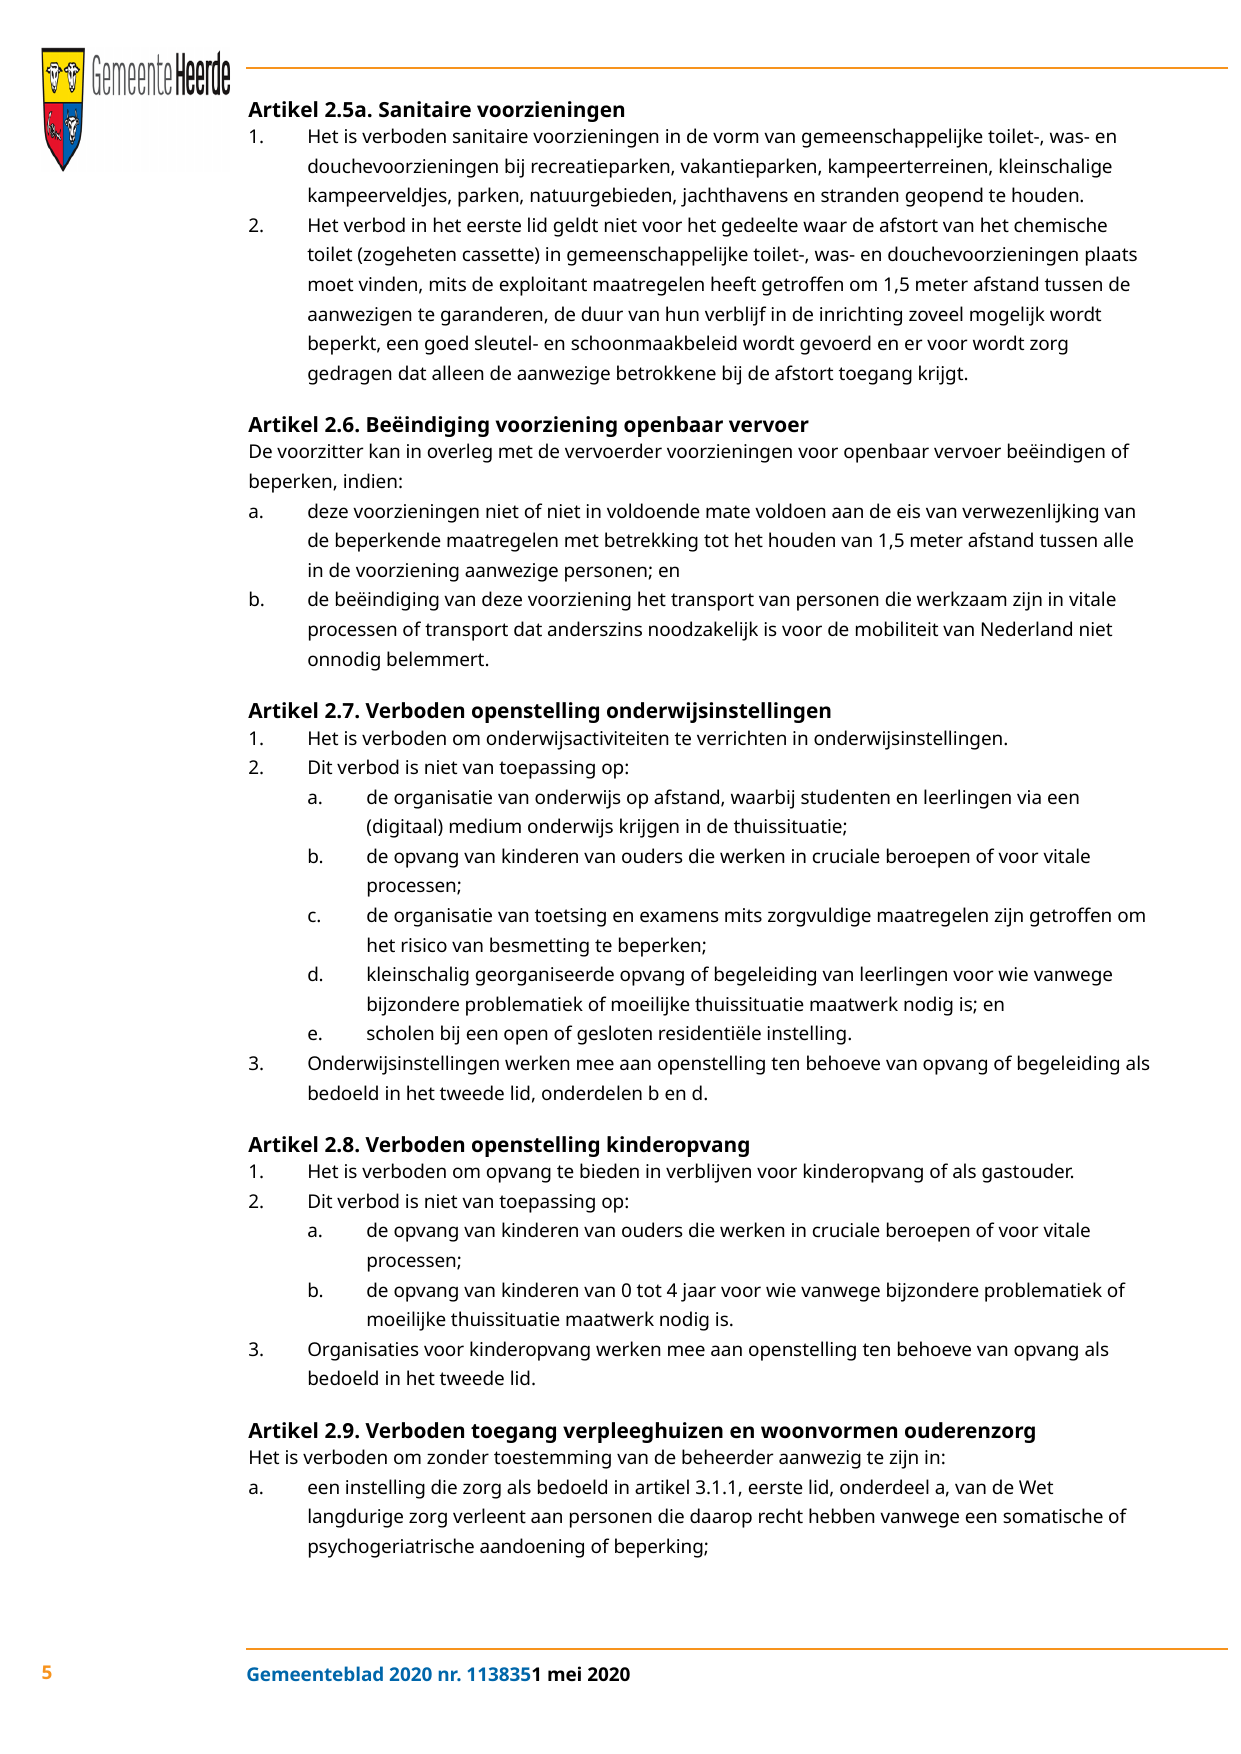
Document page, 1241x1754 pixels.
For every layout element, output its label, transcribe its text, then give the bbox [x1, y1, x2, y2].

list kleinschalig georganiseerde opvang of begeleiding van leerlingen voor wie vanwege bijzondere problematiek of moeilijke thuissituatie maatwerk nodig is; en [307, 961, 1152, 1017]
list Het is verboden om onderwijsactiviteiten te verrichten in onderwijsinstellingen. [248, 725, 1152, 750]
list deze voorzieningen niet of niet in voldoende mate voldoen aan de eis van verwezenlijking van de beperkende maatregelen met betrekking tot het houden van 1,5 meter afstand tussen alle in de voorziening aanwezige personen; en [248, 498, 1152, 583]
list Onderwijsinstellingen werken mee aan openstelling ten behoeve van opvang of begeleiding als bedoeld in het tweede lid, onderdelen b en d. [248, 1050, 1152, 1105]
list Dit verbod is niet van toepassing op: [248, 754, 1152, 780]
list de beëindiging van deze voorziening het transport van personen die werkzaam zijn in vitale processen of transport dat anderszins noodzakelijk is voor de mobiliteit van Nederland niet onnodig belemmert. [248, 587, 1152, 672]
list Het verbod in het eerste lid geldt niet voor het gedeelte waar de afstort van het chemische toilet (zogeheten cassette) in gemeenschappelijke toilet-, was- en douchevoorzieningen plaats moet vinden, mits de exploitant maatregelen heeft getroffen om 1,5 meter afstand tussen de aanwezigen te garanderen, de duur van hun verblijf in de inrichting zoveel mogelijk wordt beperkt, een goed sleutel- en schoonmaakbeleid wordt gevoerd en er voor wordt zorg gedragen dat alleen de aanwezige betrokkene bij de afstort toegang krijgt. [248, 212, 1152, 386]
text Artikel 2.5a. Sanitaire voorzieningen [248, 95, 1152, 123]
text Artikel 2.6. Beëindiging voorziening openbaar vervoer [248, 410, 1152, 439]
list de opvang van kinderen van 0 tot 4 jaar voor wie vanwege bijzondere problematiek of moeilijke thuissituatie maatwerk nodig is. [307, 1277, 1152, 1332]
picture [41, 47, 231, 172]
list de opvang van kinderen van ouders die werken in cruciale beroepen of voor vitale processen; [307, 1218, 1152, 1273]
text De voorzitter kan in overleg met de vervoerder voorzieningen voor openbaar vervoer beëindigen of beperken, indien: [248, 439, 1152, 494]
text Artikel 2.8. Verboden openstelling kinderopvang [248, 1130, 1152, 1158]
list de opvang van kinderen van ouders die werken in cruciale beroepen of voor vitale processen; [307, 843, 1152, 898]
list Dit verbod is niet van toepassing op: [248, 1188, 1152, 1214]
text Het is verboden om zonder toestemming van de beheerder aanwezig te zijn in: [248, 1444, 1152, 1470]
list Het is verboden sanitaire voorzieningen in de vorm van gemeenschappelijke toilet-, was- en douchevoorzieningen bij recreatieparken, vakantieparken, kampeerterreinen, kleinschalige kampeerveldjes, parken, natuurgebieden, jachthavens en stranden geopend te houden. [248, 123, 1152, 208]
list scholen bij een open of gesloten residentiële instelling. [307, 1021, 1152, 1046]
list de organisatie van onderwijs op afstand, waarbij studenten en leerlingen via een (digitaal) medium onderwijs krijgen in de thuissituatie; [307, 784, 1152, 839]
text Artikel 2.7. Verboden openstelling onderwijsinstellingen [248, 696, 1152, 725]
list Het is verboden om opvang te bieden in verblijven voor kinderopvang of als gastouder. [248, 1158, 1152, 1184]
list Organisaties voor kinderopvang werken mee aan openstelling ten behoeve van opvang als bedoeld in het tweede lid. [248, 1336, 1152, 1391]
list een instelling die zorg als bedoeld in artikel 3.1.1, eerste lid, onderdeel a, van de Wet langdurige zorg verleent aan personen die daarop recht hebben vanwege een somatische of psychogeriatrische aandoening of beperking; [248, 1474, 1152, 1559]
list de organisatie van toetsing en examens mits zorgvuldige maatregelen zijn getroffen om het risico van besmetting te beperken; [307, 902, 1152, 957]
text Artikel 2.9. Verboden toegang verpleeghuizen en woonvormen ouderenzorg [248, 1416, 1152, 1444]
